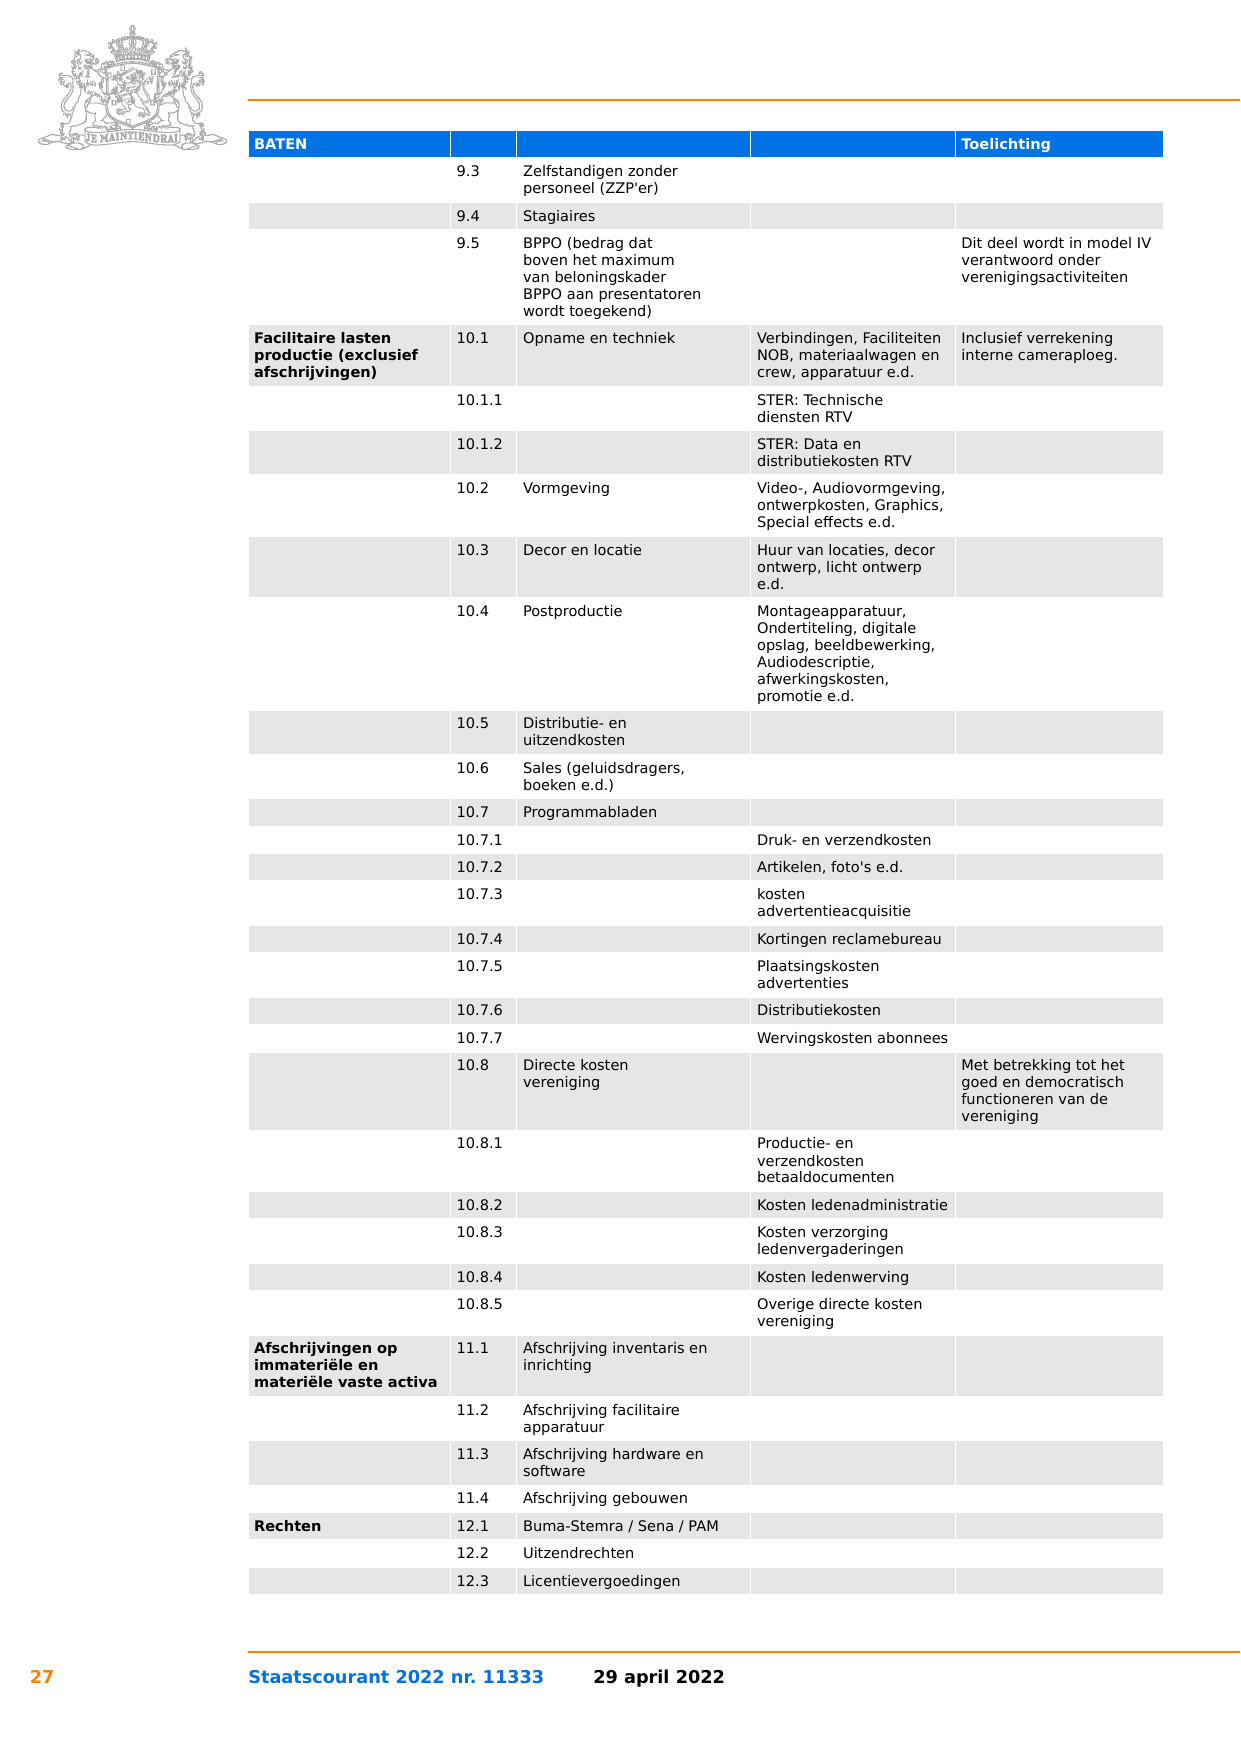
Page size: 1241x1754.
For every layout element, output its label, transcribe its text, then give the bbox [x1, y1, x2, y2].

table_cell [517, 1131, 750, 1191]
table_cell Postproductie [517, 598, 750, 709]
table_cell Kosten ledenadministratie [751, 1192, 955, 1218]
table_cell Overige directe kosten vereniging [751, 1291, 955, 1334]
table_cell [956, 1264, 1163, 1290]
table_cell 10.7.7 [451, 1025, 516, 1051]
table_cell [956, 1441, 1163, 1485]
table_cell [956, 1486, 1163, 1512]
table_cell [249, 431, 450, 474]
table_cell [517, 953, 750, 997]
table_cell [956, 387, 1163, 430]
table_cell [751, 755, 955, 798]
table_cell [751, 1397, 955, 1440]
table_cell 9.3 [451, 158, 516, 202]
table_cell Kosten ledenwerving [751, 1264, 955, 1290]
table_cell 10.2 [451, 476, 516, 536]
table_cell [956, 827, 1163, 853]
table_cell 10.7.6 [451, 998, 516, 1024]
table_cell 10.7.1 [451, 827, 516, 853]
table_cell 12.1 [451, 1513, 516, 1539]
table_cell [956, 854, 1163, 880]
table_cell [249, 953, 450, 997]
table_cell [751, 799, 955, 826]
table_cell [517, 1264, 750, 1290]
table_cell Zelfstandigen zonder personeel (ZZP'er) [517, 158, 750, 202]
table_cell [956, 1192, 1163, 1218]
table_cell [249, 230, 450, 324]
table_cell [956, 1568, 1163, 1594]
table_header [751, 131, 955, 157]
table_cell [249, 1264, 450, 1290]
table_cell Facilitaire lasten productie (exclusief afschrijvingen) [249, 325, 450, 386]
table_cell [249, 854, 450, 880]
table_cell 10.8.1 [451, 1131, 516, 1191]
table_cell [956, 537, 1163, 597]
table_cell Distributiekosten [751, 998, 955, 1024]
table_cell [249, 1397, 450, 1440]
table_cell Afschrijving gebouwen [517, 1486, 750, 1512]
table_cell Montageapparatuur, Ondertiteling, digitale opslag, beeldbewerking, Audiodescriptie, afwerkingskosten, promotie e.d. [751, 598, 955, 709]
table_cell Licentievergoedingen [517, 1568, 750, 1594]
table_cell [249, 1441, 450, 1485]
table_cell Opname en techniek [517, 325, 750, 386]
table_cell [517, 1291, 750, 1334]
table_header Toelichting [956, 131, 1163, 157]
table_cell [751, 1336, 955, 1396]
table_cell [517, 881, 750, 925]
table_cell [956, 1025, 1163, 1051]
table_header [517, 131, 750, 157]
table_cell Rechten [249, 1513, 450, 1539]
table_cell [751, 1513, 955, 1539]
table_cell [249, 711, 450, 754]
table_cell 11.1 [451, 1336, 516, 1396]
table_cell [249, 926, 450, 952]
table_cell 10.4 [451, 598, 516, 709]
table_cell [249, 1568, 450, 1594]
table_cell [249, 1053, 450, 1130]
table_cell [751, 1568, 955, 1594]
table_cell [517, 926, 750, 952]
table_cell [751, 203, 955, 229]
table_cell 11.4 [451, 1486, 516, 1512]
table_cell Kortingen reclamebureau [751, 926, 955, 952]
table_cell [956, 953, 1163, 997]
table_cell Artikelen, foto's e.d. [751, 854, 955, 880]
table_cell [517, 827, 750, 853]
table_cell 9.4 [451, 203, 516, 229]
table_cell Video-, Audiovormgeving, ontwerpkosten, Graphics, Special effects e.d. [751, 476, 955, 536]
table_cell [249, 537, 450, 597]
table_cell Programmabladen [517, 799, 750, 826]
table_cell 10.7 [451, 799, 516, 826]
picture [38, 25, 227, 150]
table_cell [517, 1192, 750, 1218]
table_cell 10.3 [451, 537, 516, 597]
table_cell [956, 1336, 1163, 1396]
table_cell 10.6 [451, 755, 516, 798]
table_cell [956, 799, 1163, 826]
table_cell kosten advertentieacquisitie [751, 881, 955, 925]
table_cell 11.2 [451, 1397, 516, 1440]
table_cell 10.5 [451, 711, 516, 754]
table_cell Afschrijving hardware en software [517, 1441, 750, 1485]
table_cell [751, 158, 955, 202]
table_cell [249, 827, 450, 853]
table_cell 10.7.2 [451, 854, 516, 880]
table_cell [751, 1541, 955, 1567]
table_cell [956, 158, 1163, 202]
table_cell [517, 431, 750, 474]
table_header [451, 131, 516, 157]
table_cell Kosten verzorging ledenvergaderingen [751, 1220, 955, 1263]
table_cell Uitzendrechten [517, 1541, 750, 1567]
table_cell Afschrijving inventaris en inrichting [517, 1336, 750, 1396]
table_cell 10.1.2 [451, 431, 516, 474]
table_cell Sales (geluidsdragers, boeken e.d.) [517, 755, 750, 798]
table_cell [249, 203, 450, 229]
table_cell Stagiaires [517, 203, 750, 229]
table_cell 10.8.4 [451, 1264, 516, 1290]
table_cell [751, 1053, 955, 1130]
table_cell Dit deel wordt in model IV verantwoord onder verenigingsactiviteiten [956, 230, 1163, 324]
table_cell [956, 1397, 1163, 1440]
table_cell [249, 476, 450, 536]
table_cell Buma-Stemra / Sena / PAM [517, 1513, 750, 1539]
table_cell [956, 998, 1163, 1024]
table_cell 10.8.2 [451, 1192, 516, 1218]
table_cell [249, 1192, 450, 1218]
table_cell [956, 476, 1163, 536]
table_cell 9.5 [451, 230, 516, 324]
table_cell [956, 1291, 1163, 1334]
table_cell 10.8 [451, 1053, 516, 1130]
table_cell [517, 1220, 750, 1263]
table_cell [249, 1131, 450, 1191]
table_cell [249, 881, 450, 925]
table_cell [249, 1486, 450, 1512]
table_cell [956, 755, 1163, 798]
table_cell [956, 598, 1163, 709]
table_cell [956, 1220, 1163, 1263]
table_cell Directe kosten vereniging [517, 1053, 750, 1130]
table_cell 10.8.5 [451, 1291, 516, 1334]
table_cell Distributie- en uitzendkosten [517, 711, 750, 754]
table_cell [956, 203, 1163, 229]
table_cell [517, 1025, 750, 1051]
table_cell [249, 1025, 450, 1051]
table_cell [751, 230, 955, 324]
table_cell Afschrijvingen op immateriële en materiële vaste activa [249, 1336, 450, 1396]
table_cell Vormgeving [517, 476, 750, 536]
table_cell [517, 854, 750, 880]
table_cell [956, 1541, 1163, 1567]
table_cell Productie- en verzendkosten betaaldocumenten [751, 1131, 955, 1191]
table_cell Wervingskosten abonnees [751, 1025, 955, 1051]
table_cell [249, 598, 450, 709]
table_header BATEN [249, 131, 450, 157]
table_cell [956, 881, 1163, 925]
table_cell [751, 1486, 955, 1512]
table_cell 12.2 [451, 1541, 516, 1567]
table_cell [249, 1541, 450, 1567]
table_cell STER: Technische diensten RTV [751, 387, 955, 430]
table_cell 10.7.4 [451, 926, 516, 952]
table_cell 11.3 [451, 1441, 516, 1485]
table_cell [249, 387, 450, 430]
table_cell [249, 1220, 450, 1263]
table_cell [751, 711, 955, 754]
table_cell [956, 431, 1163, 474]
table_cell [249, 755, 450, 798]
table_cell Huur van locaties, decor ontwerp, licht ontwerp e.d. [751, 537, 955, 597]
table_cell [956, 1513, 1163, 1539]
table_cell Verbindingen, Faciliteiten NOB, materiaalwagen en crew, apparatuur e.d. [751, 325, 955, 386]
table_cell [956, 1131, 1163, 1191]
table_cell 10.7.3 [451, 881, 516, 925]
table_cell 10.8.3 [451, 1220, 516, 1263]
table_cell 10.1.1 [451, 387, 516, 430]
table_cell [956, 926, 1163, 952]
table_cell 12.3 [451, 1568, 516, 1594]
table_cell Met betrekking tot het goed en democratisch functioneren van de vereniging [956, 1053, 1163, 1130]
table_cell Plaatsingskosten advertenties [751, 953, 955, 997]
table_cell [249, 998, 450, 1024]
table_cell [751, 1441, 955, 1485]
table_cell Decor en locatie [517, 537, 750, 597]
table_cell 10.1 [451, 325, 516, 386]
table_cell [956, 711, 1163, 754]
table_cell 10.7.5 [451, 953, 516, 997]
table_cell [517, 998, 750, 1024]
table_cell Afschrijving facilitaire apparatuur [517, 1397, 750, 1440]
table_cell [249, 1291, 450, 1334]
table_cell [517, 387, 750, 430]
table_cell Inclusief verrekening interne cameraploeg. [956, 325, 1163, 386]
table_cell Druk- en verzendkosten [751, 827, 955, 853]
table_cell STER: Data en distributiekosten RTV [751, 431, 955, 474]
table_cell [249, 158, 450, 202]
table_cell BPPO (bedrag dat boven het maximum van beloningskader BPPO aan presentatoren wordt toegekend) [517, 230, 750, 324]
table_cell [249, 799, 450, 826]
